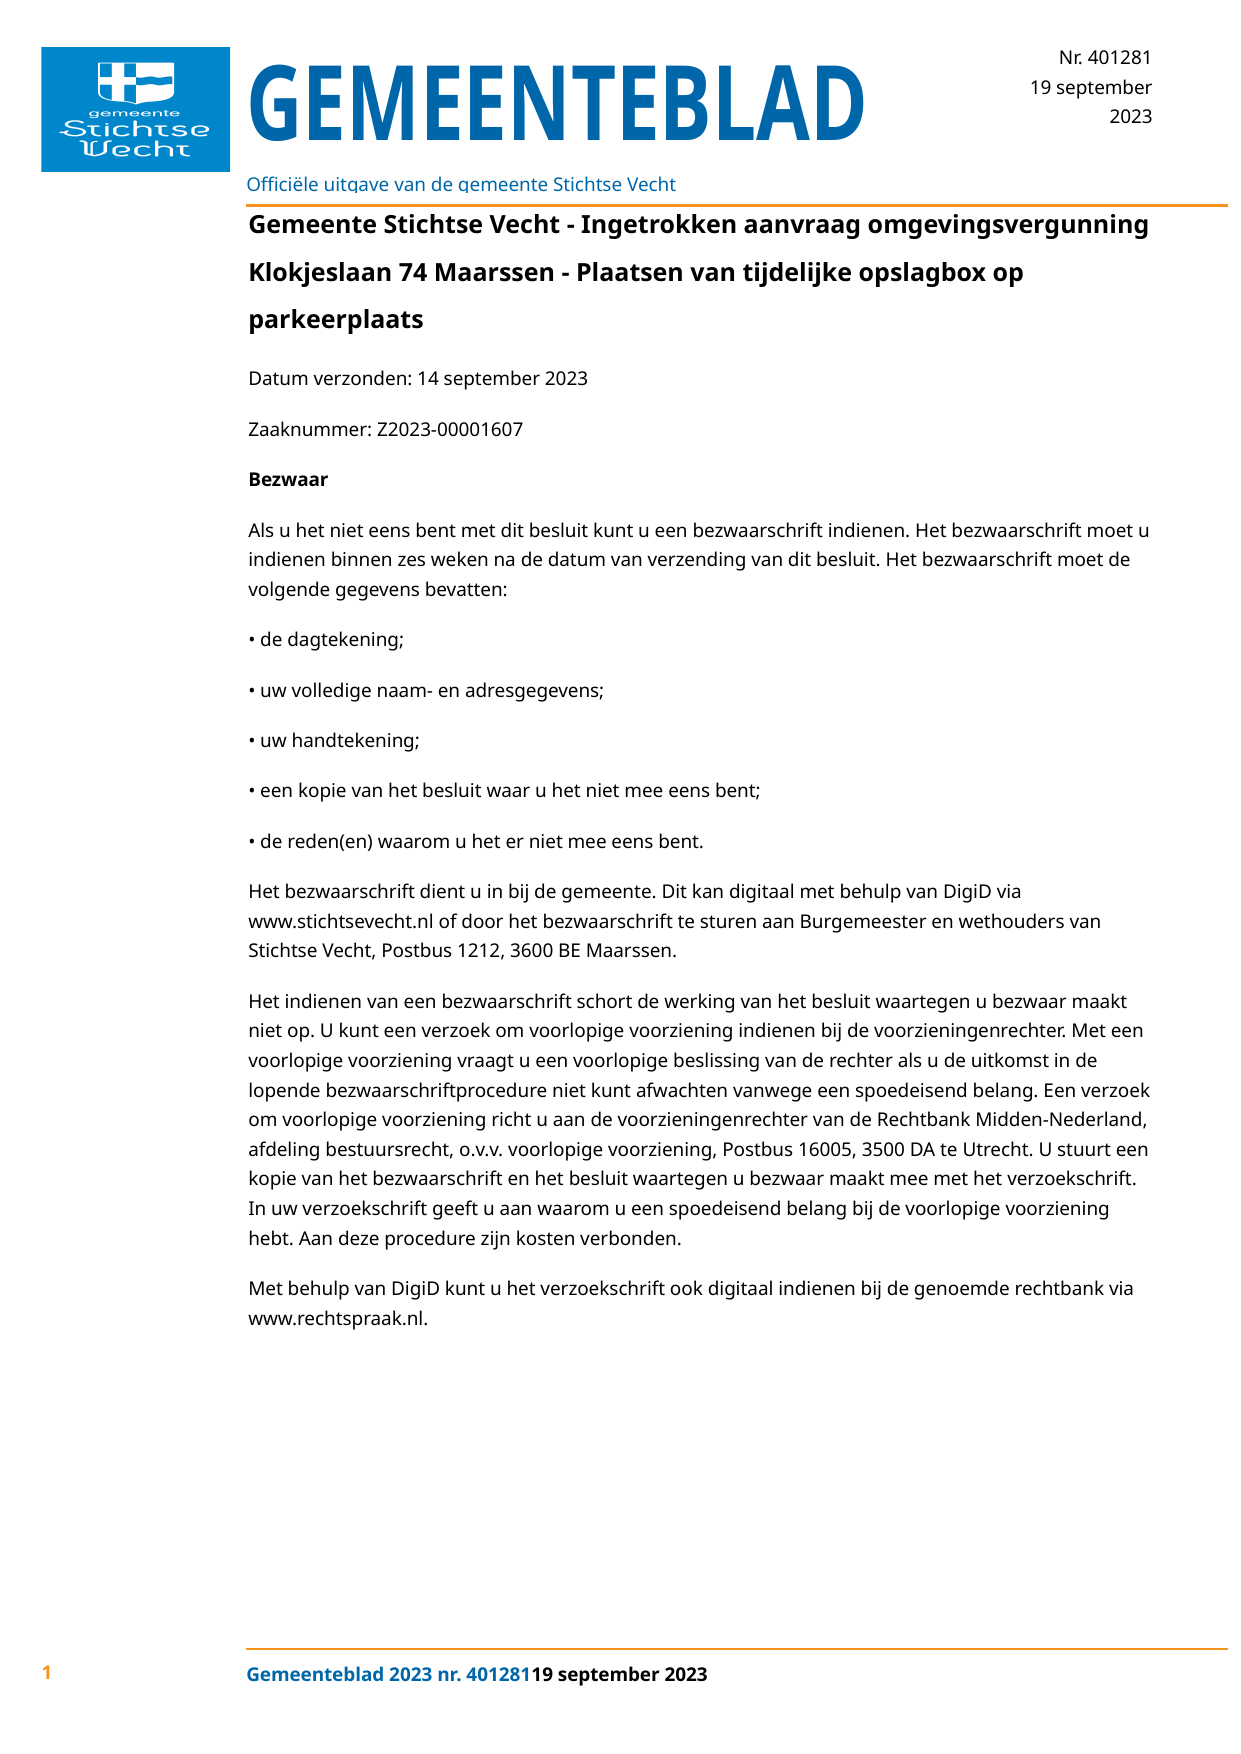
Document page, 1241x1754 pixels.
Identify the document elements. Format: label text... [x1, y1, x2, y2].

text • uw volledige naam- en adresgegevens; [248, 677, 1152, 702]
text Als u het niet eens bent met dit besluit kunt u een bezwaarschrift indienen. Het bezwaarschrift moet u indienen binnen zes weken na de datum van verzending van dit besluit. Het bezwaarschrift moet de volgende gegevens bevatten: [248, 517, 1152, 602]
text Het indienen van een bezwaarschrift schort de werking van het besluit waartegen u bezwaar maakt niet op. U kunt een verzoek om voorlopige voorziening indienen bij de voorzieningenrechter. Met een voorlopige voorziening vraagt u een voorlopige beslissing van de rechter als u de uitkomst in de lopende bezwaarschriftprocedure niet kunt afwachten vanwege een spoedeisend belang. Een verzoek om voorlopige voorziening richt u aan de voorzieningenrechter van de Rechtbank Midden-Nederland, afdeling bestuursrecht, o.v.v. voorlopige voorziening, Postbus 16005, 3500 DA te Utrecht. U stuurt een kopie van het bezwaarschrift en het besluit waartegen u bezwaar maakt mee met het verzoekschrift. In uw verzoekschrift geeft u aan waarom u een spoedeisend belang bij de voorlopige voorziening hebt. Aan deze procedure zijn kosten verbonden. [248, 988, 1152, 1250]
picture [99, 63, 135, 101]
text Datum verzonden: 14 september 2023 [248, 366, 1152, 391]
text Met behulp van DigiD kunt u het verzoekschrift ook digitaal indienen bij de genoemde rechtbank via www.rechtspraak.nl. [248, 1275, 1152, 1330]
text Bezwaar [248, 466, 1152, 492]
text Zaaknummer: Z2023-00001607 [248, 416, 1152, 442]
text Het bezwaarschrift dient u in bij de gemeente. Dit kan digitaal met behulp van DigiD via www.stichtsevecht.nl of door het bezwaarschrift te sturen aan Burgemeester en wethouders van Stichtse Vecht, Postbus 1212, 3600 BE Maarssen. [248, 878, 1152, 963]
text • de dagtekening; [248, 626, 1152, 652]
text • de reden(en) waarom u het er niet mee eens bent. [248, 828, 1152, 854]
text • uw handtekening; [248, 727, 1152, 753]
picture [137, 63, 174, 103]
text • een kopie van het besluit waar u het niet mee eens bent; [248, 778, 1152, 803]
text Gemeente Stichtse Vecht - Ingetrokken aanvraag omgevingsvergunning Klokjeslaan 74 Maarssen - Plaatsen van tijdelijke opslagbox op parkeerplaats [248, 207, 1152, 336]
